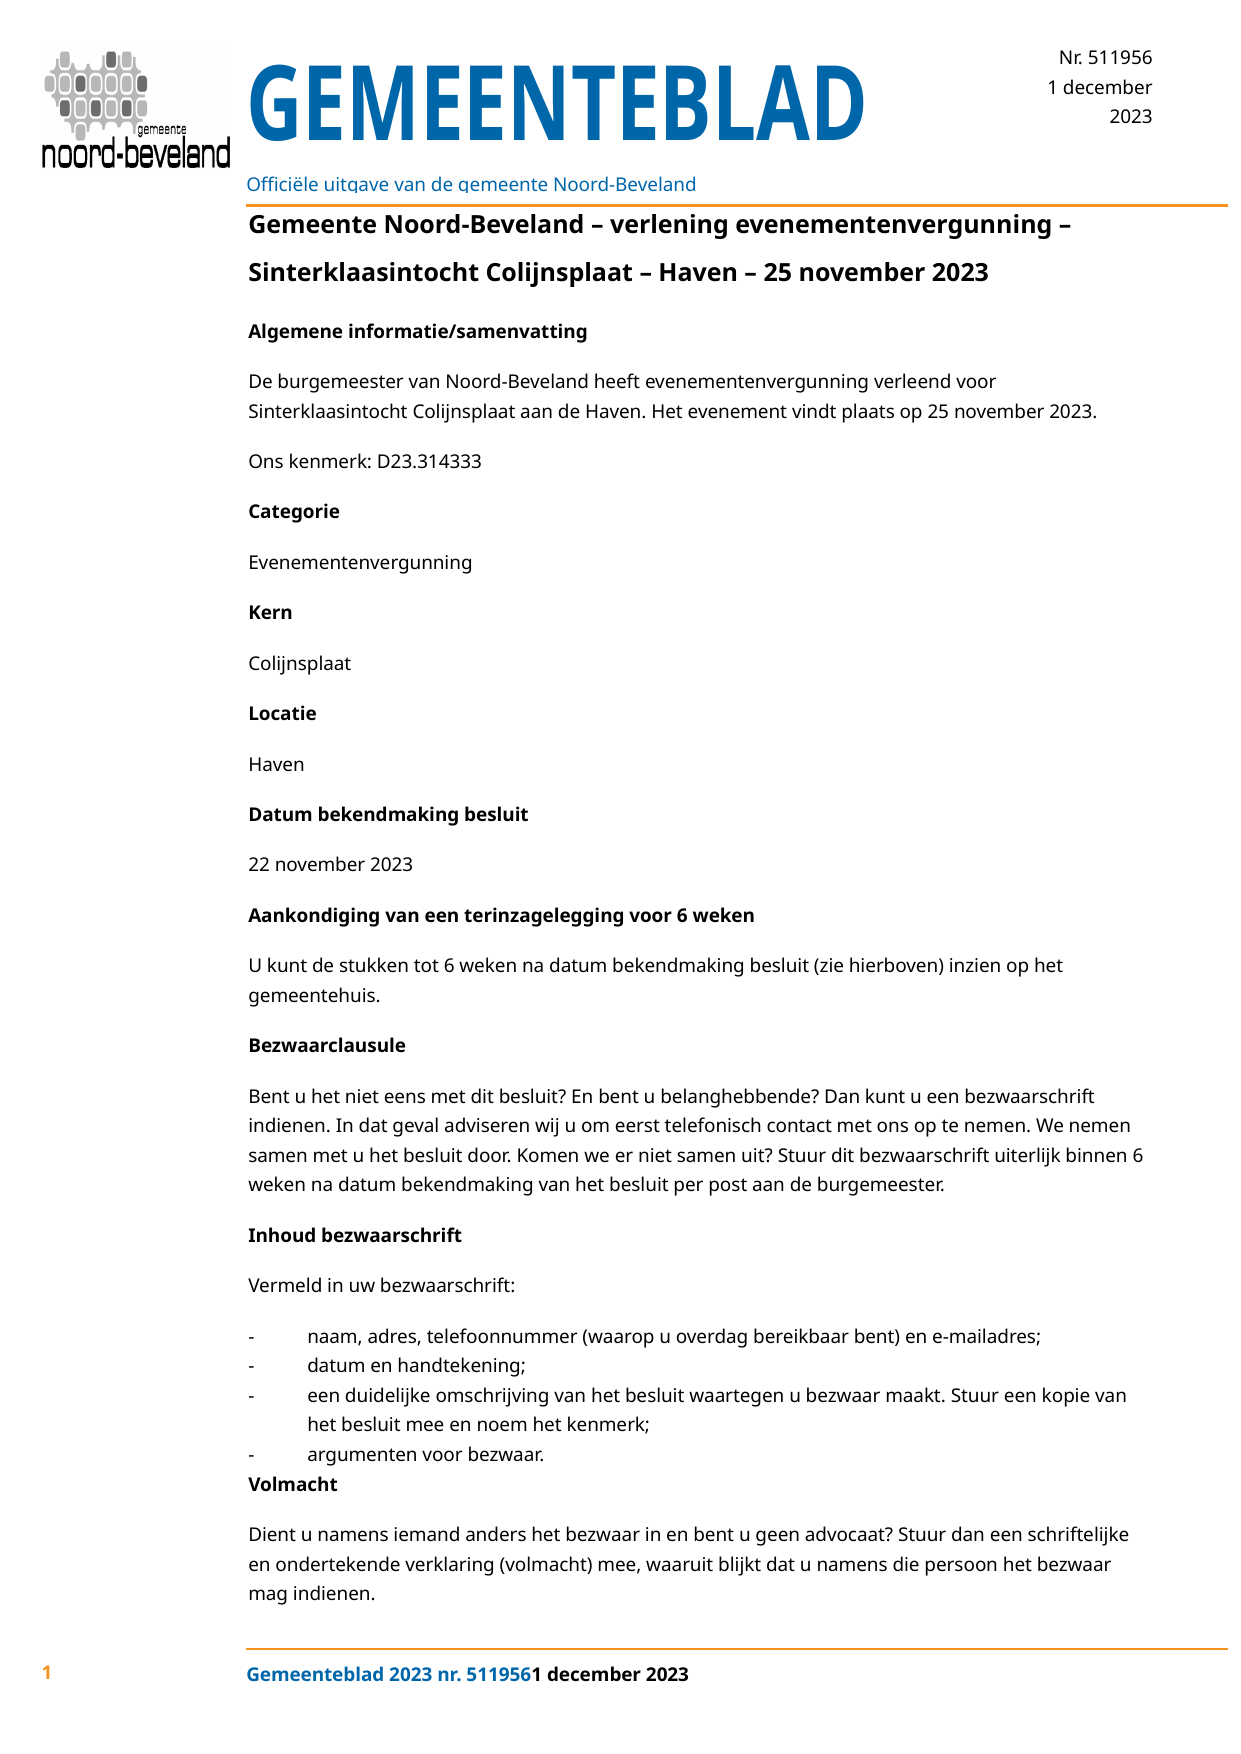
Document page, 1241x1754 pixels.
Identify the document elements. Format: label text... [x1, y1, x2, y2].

list datum en handtekening; [248, 1352, 1152, 1378]
list een duidelijke omschrijving van het besluit waartegen u bezwaar maakt. Stuur een kopie van het besluit mee en noem het kenmerk; [248, 1382, 1152, 1437]
text Bent u het niet eens met dit besluit? En bent u belanghebbende? Dan kunt u een bezwaarschrift indienen. In dat geval adviseren wij u om eerst telefonisch contact met ons op te nemen. We nemen samen met u het besluit door. Komen we er niet samen uit? Stuur dit bezwaarschrift uiterlijk binnen 6 weken na datum bekendmaking van het besluit per post aan de burgemeester. [248, 1083, 1152, 1197]
text Inhoud bezwaarschrift [248, 1222, 1152, 1248]
text Kern [248, 599, 1152, 625]
text 22 november 2023 [248, 852, 1152, 877]
text Ons kenmerk: D23.314333 [248, 448, 1152, 474]
list argumenten voor bezwaar. [248, 1441, 1152, 1467]
list naam, adres, telefoonnummer (waarop u overdag bereikbaar bent) en e-mailadres; [248, 1323, 1152, 1349]
text Volmacht [248, 1471, 1152, 1497]
text Haven [248, 751, 1152, 777]
picture [41, 47, 231, 172]
text Algemene informatie/samenvatting [248, 318, 1152, 344]
text Vermeld in uw bezwaarschrift: [248, 1272, 1152, 1298]
text De burgemeester van Noord-Beveland heeft evenementenvergunning verleend voor Sinterklaasintocht Colijnsplaat aan de Haven. Het evenement vindt plaats op 25 november 2023. [248, 368, 1152, 424]
text Aankondiging van een terinzagelegging voor 6 weken [248, 902, 1152, 928]
text Datum bekendmaking besluit [248, 801, 1152, 827]
text Colijnsplaat [248, 650, 1152, 676]
text Dient u namens iemand anders het bezwaar in en bent u geen advocaat? Stuur dan een schriftelijke en ondertekende verklaring (volmacht) mee, waaruit blijkt dat u namens die persoon het bezwaar mag indienen. [248, 1521, 1152, 1606]
text Locatie [248, 700, 1152, 726]
text U kunt de stukken tot 6 weken na datum bekendmaking besluit (zie hierboven) inzien op het gemeentehuis. [248, 952, 1152, 1008]
text Bezwaarclausule [248, 1032, 1152, 1058]
text Gemeente Noord-Beveland – verlening evenementenvergunning – Sinterklaasintocht Colijnsplaat – Haven – 25 november 2023 [248, 207, 1152, 288]
text Categorie [248, 499, 1152, 524]
text Evenementenvergunning [248, 549, 1152, 575]
